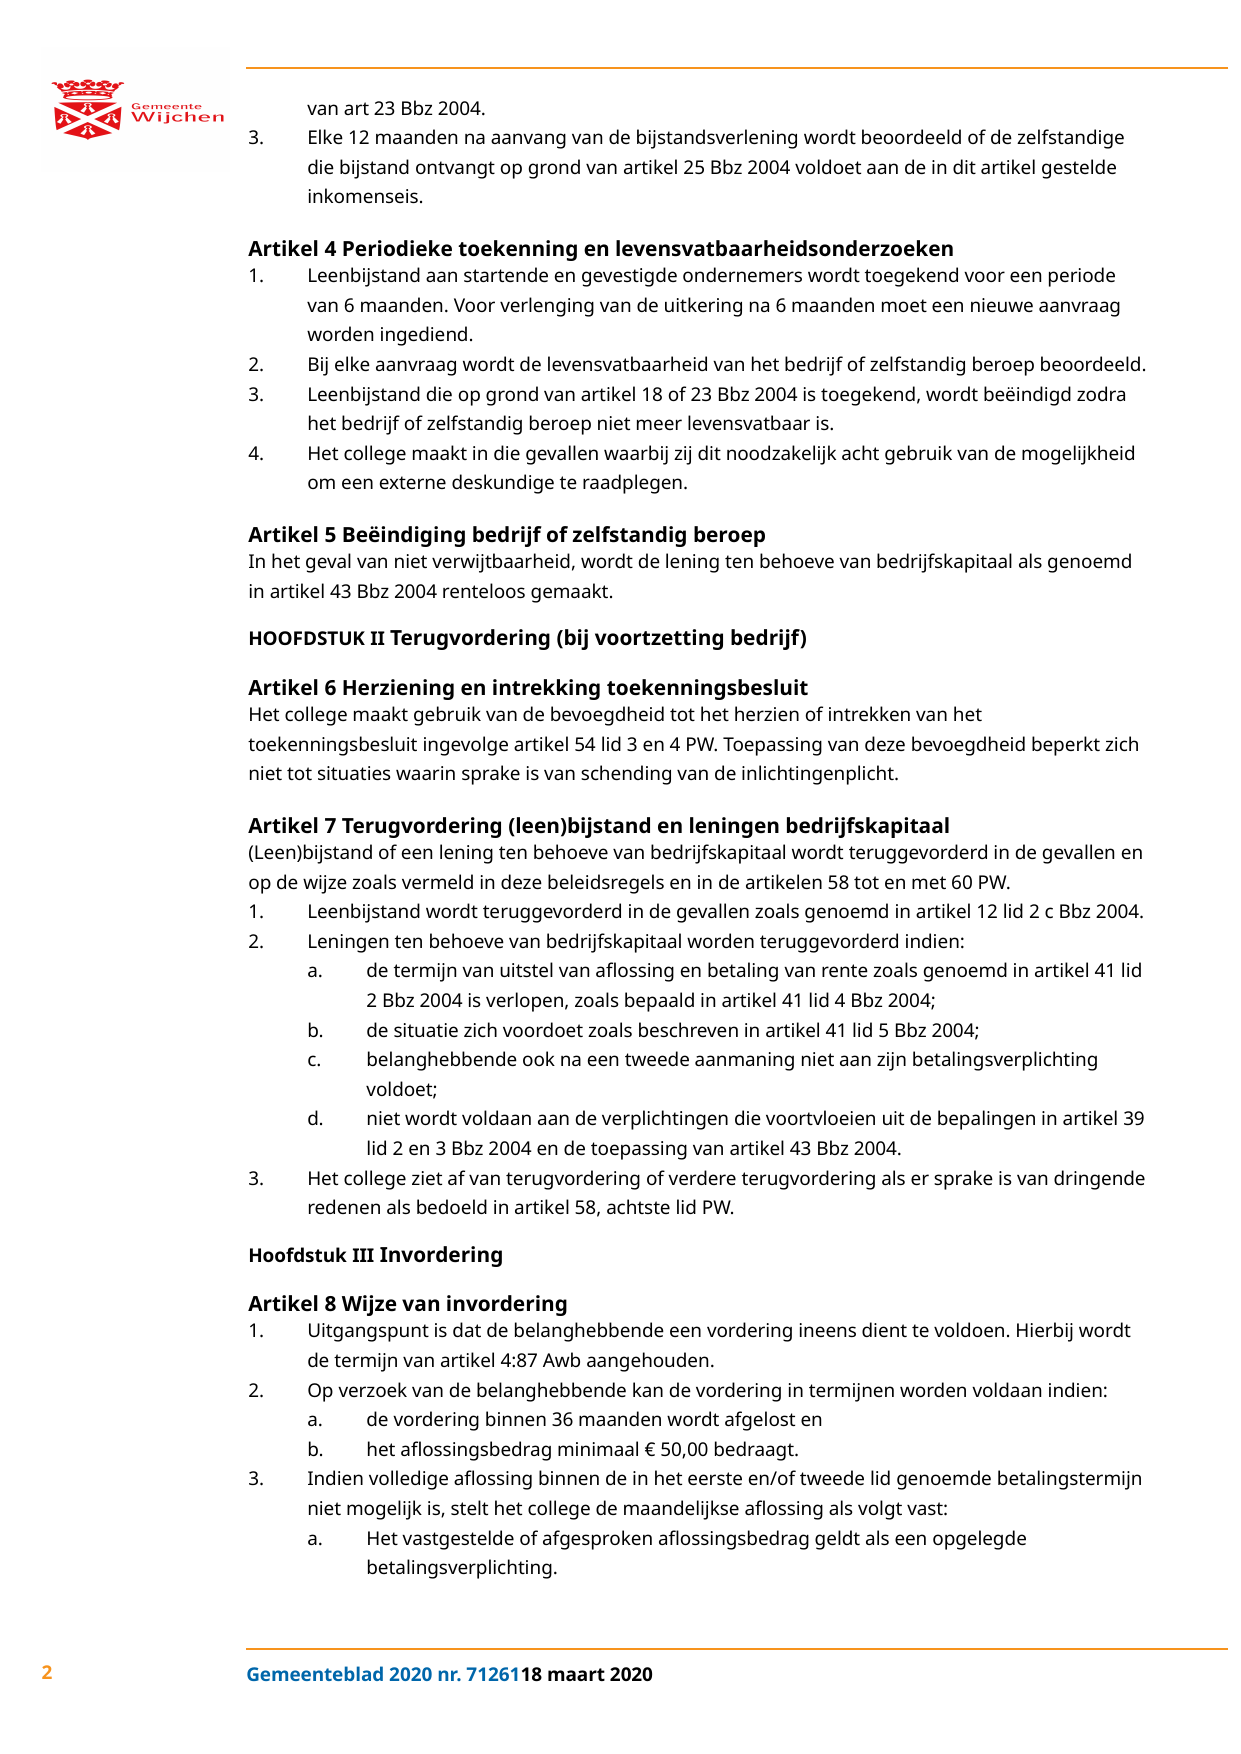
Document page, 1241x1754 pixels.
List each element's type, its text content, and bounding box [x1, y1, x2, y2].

list niet wordt voldaan aan de verplichtingen die voortvloeien uit de bepalingen in artikel 39 lid 2 en 3 Bbz 2004 en de toepassing van artikel 43 Bbz 2004. [307, 1106, 1152, 1161]
text HOOFDSTUK II Terugvordering (bij voortzetting bedrijf) [248, 623, 1152, 652]
list de vordering binnen 36 maanden wordt afgelost en [307, 1406, 1152, 1432]
text In het geval van niet verwijtbaarheid, wordt de lening ten behoeve van bedrijfskapitaal als genoemd in artikel 43 Bbz 2004 renteloos gemaakt. [248, 548, 1152, 604]
list Leningen ten behoeve van bedrijfskapitaal worden teruggevorderd indien: [248, 928, 1152, 954]
list Leenbijstand die op grond van artikel 18 of 23 Bbz 2004 is toegekend, wordt beëindigd zodra het bedrijf of zelfstandig beroep niet meer levensvatbaar is. [248, 381, 1152, 436]
text Artikel 6 Herziening en intrekking toekenningsbesluit [248, 673, 1152, 701]
text Hoofdstuk III Invordering [248, 1240, 1152, 1268]
list Het vastgestelde of afgesproken aflossingsbedrag geldt als een opgelegde betalingsverplichting. [307, 1525, 1152, 1580]
picture [41, 47, 231, 172]
list Het college maakt in die gevallen waarbij zij dit noodzakelijk acht gebruik van de mogelijkheid om een externe deskundige te raadplegen. [248, 440, 1152, 495]
list van art 23 Bbz 2004. [248, 95, 1152, 121]
text Artikel 7 Terugvordering (leen)bijstand en leningen bedrijfskapitaal [248, 811, 1152, 839]
list Uitgangspunt is dat de belanghebbende een vordering ineens dient te voldoen. Hierbij wordt de termijn van artikel 4:87 Awb aangehouden. [248, 1318, 1152, 1373]
text Artikel 4 Periodieke toekenning en levensvatbaarheidsonderzoeken [248, 234, 1152, 262]
list Indien volledige aflossing binnen de in het eerste en/of tweede lid genoemde betalingstermijn niet mogelijk is, stelt het college de maandelijkse aflossing als volgt vast: [248, 1466, 1152, 1521]
list Bij elke aanvraag wordt de levensvatbaarheid van het bedrijf of zelfstandig beroep beoordeeld. [248, 351, 1152, 377]
list Leenbijstand aan startende en gevestigde ondernemers wordt toegekend voor een periode van 6 maanden. Voor verlenging van de uitkering na 6 maanden moet een nieuwe aanvraag worden ingediend. [248, 262, 1152, 347]
list Elke 12 maanden na aanvang van de bijstandsverlening wordt beoordeeld of de zelfstandige die bijstand ontvangt op grond van artikel 25 Bbz 2004 voldoet aan de in dit artikel gestelde inkomenseis. [248, 124, 1152, 209]
list Het college ziet af van terugvordering of verdere terugvordering als er sprake is van dringende redenen als bedoeld in artikel 58, achtste lid PW. [248, 1165, 1152, 1220]
list de termijn van uitstel van aflossing en betaling van rente zoals genoemd in artikel 41 lid 2 Bbz 2004 is verlopen, zoals bepaald in artikel 41 lid 4 Bbz 2004; [307, 958, 1152, 1013]
text Artikel 5 Beëindiging bedrijf of zelfstandig beroep [248, 520, 1152, 548]
text Artikel 8 Wijze van invordering [248, 1289, 1152, 1318]
text (Leen)bijstand of een lening ten behoeve van bedrijfskapitaal wordt teruggevorderd in de gevallen en op de wijze zoals vermeld in deze beleidsregels en in de artikelen 58 tot en met 60 PW. [248, 839, 1152, 894]
list Op verzoek van de belanghebbende kan de vordering in termijnen worden voldaan indien: [248, 1377, 1152, 1402]
list het aflossingsbedrag minimaal € 50,00 bedraagt. [307, 1436, 1152, 1462]
list de situatie zich voordoet zoals beschreven in artikel 41 lid 5 Bbz 2004; [307, 1017, 1152, 1042]
list Leenbijstand wordt teruggevorderd in de gevallen zoals genoemd in artikel 12 lid 2 c Bbz 2004. [248, 898, 1152, 924]
list belanghebbende ook na een tweede aanmaning niet aan zijn betalingsverplichting voldoet; [307, 1046, 1152, 1102]
text Het college maakt gebruik van de bevoegdheid tot het herzien of intrekken van het toekenningsbesluit ingevolge artikel 54 lid 3 en 4 PW. Toepassing van deze bevoegdheid beperkt zich niet tot situaties waarin sprake is van schending van de inlichtingenplicht. [248, 701, 1152, 786]
